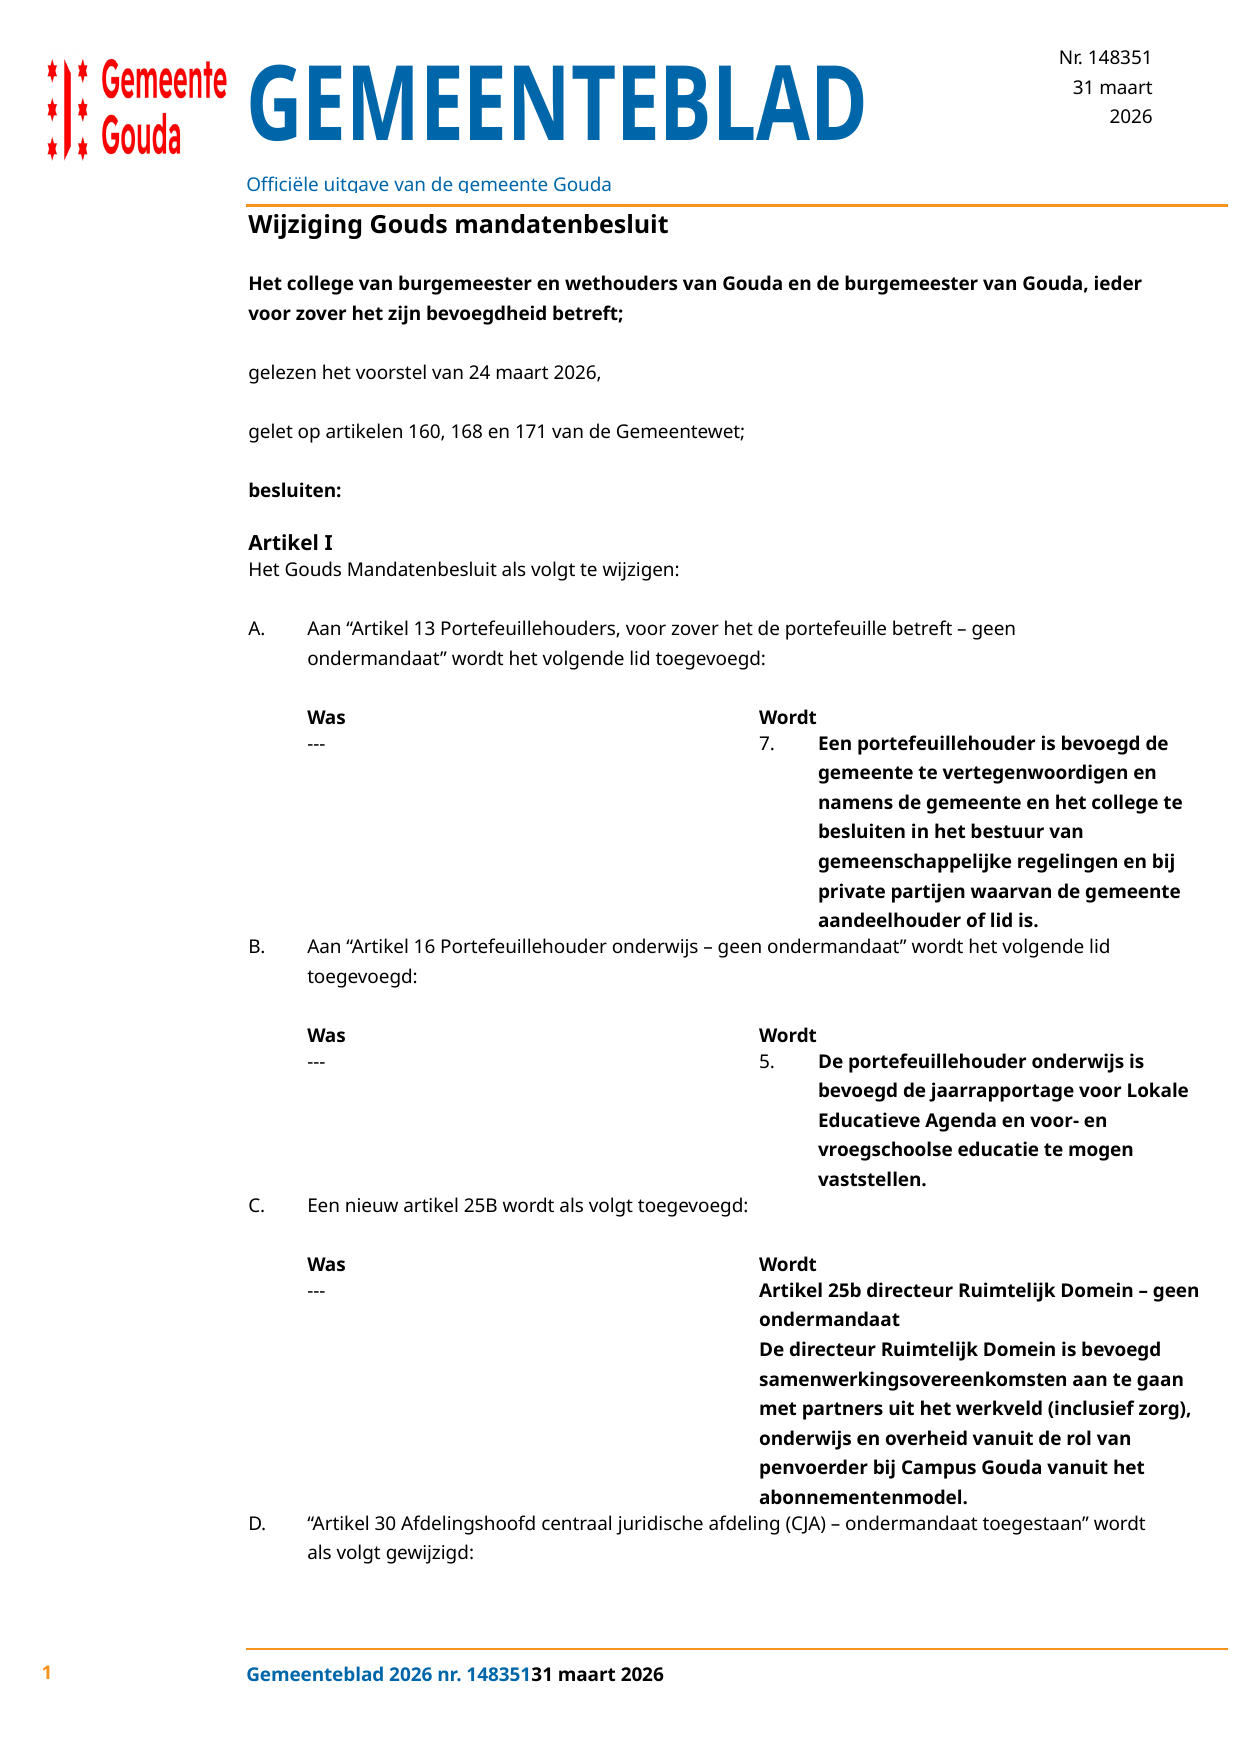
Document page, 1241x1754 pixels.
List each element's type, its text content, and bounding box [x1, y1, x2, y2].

table_cell --- [307, 1277, 759, 1510]
text Artikel I [248, 528, 1152, 556]
text gelet op artikelen 160, 168 en 171 van de Gemeentewet; [248, 418, 1152, 444]
table_header Was [307, 1022, 759, 1048]
table_header Wordt [759, 1251, 1211, 1277]
table_header Wordt [759, 704, 1211, 730]
list Aan “Artikel 16 Portefeuillehouder onderwijs – geen ondermandaat” wordt het volgende lid toegevoegd: [248, 933, 1152, 989]
list “Artikel 30 Afdelingshoofd centraal juridische afdeling (CJA) – ondermandaat toegestaan” wordt als volgt gewijzigd: [248, 1510, 1152, 1565]
table_cell --- [307, 730, 759, 933]
text Het Gouds Mandatenbesluit als volgt te wijzigen: [248, 556, 1152, 582]
text gelezen het voorstel van 24 maart 2026, [248, 359, 1152, 385]
table_header Was [307, 1251, 759, 1277]
text Wijziging Gouds mandatenbesluit [248, 207, 1152, 241]
table_cell Een portefeuillehouder is bevoegd de gemeente te vertegenwoordigen en namens de gemeente en het college te besluiten in het bestuur van gemeenschappelijke regelingen en bij private partijen waarvan de gemeente aandeelhouder of lid is. [759, 730, 1211, 933]
picture [41, 47, 231, 172]
table_header Was [307, 704, 759, 730]
table_header Wordt [759, 1022, 1211, 1048]
text Het college van burgemeester en wethouders van Gouda en de burgemeester van Gouda, ieder voor zover het zijn bevoegdheid betreft; [248, 270, 1152, 326]
table_cell Artikel 25b directeur Ruimtelijk Domein – geen ondermandaat De directeur Ruimtelijk Domein is bevoegd samenwerkingsovereenkomsten aan te gaan met partners uit het werkveld (inclusief zorg), onderwijs en overheid vanuit de rol van penvoerder bij Campus Gouda vanuit het abonnementenmodel. [759, 1277, 1211, 1510]
table_cell --- [307, 1048, 759, 1192]
list Een nieuw artikel 25B wordt als volgt toegevoegd: [248, 1192, 1152, 1218]
text besluiten: [248, 477, 1152, 503]
list Aan “Artikel 13 Portefeuillehouders, voor zover het de portefeuille betreft – geen ondermandaat” wordt het volgende lid toegevoegd: [248, 615, 1152, 671]
table_cell De portefeuillehouder onderwijs is bevoegd de jaarrapportage voor Lokale Educatieve Agenda en voor- en vroegschoolse educatie te mogen vaststellen. [759, 1048, 1211, 1192]
